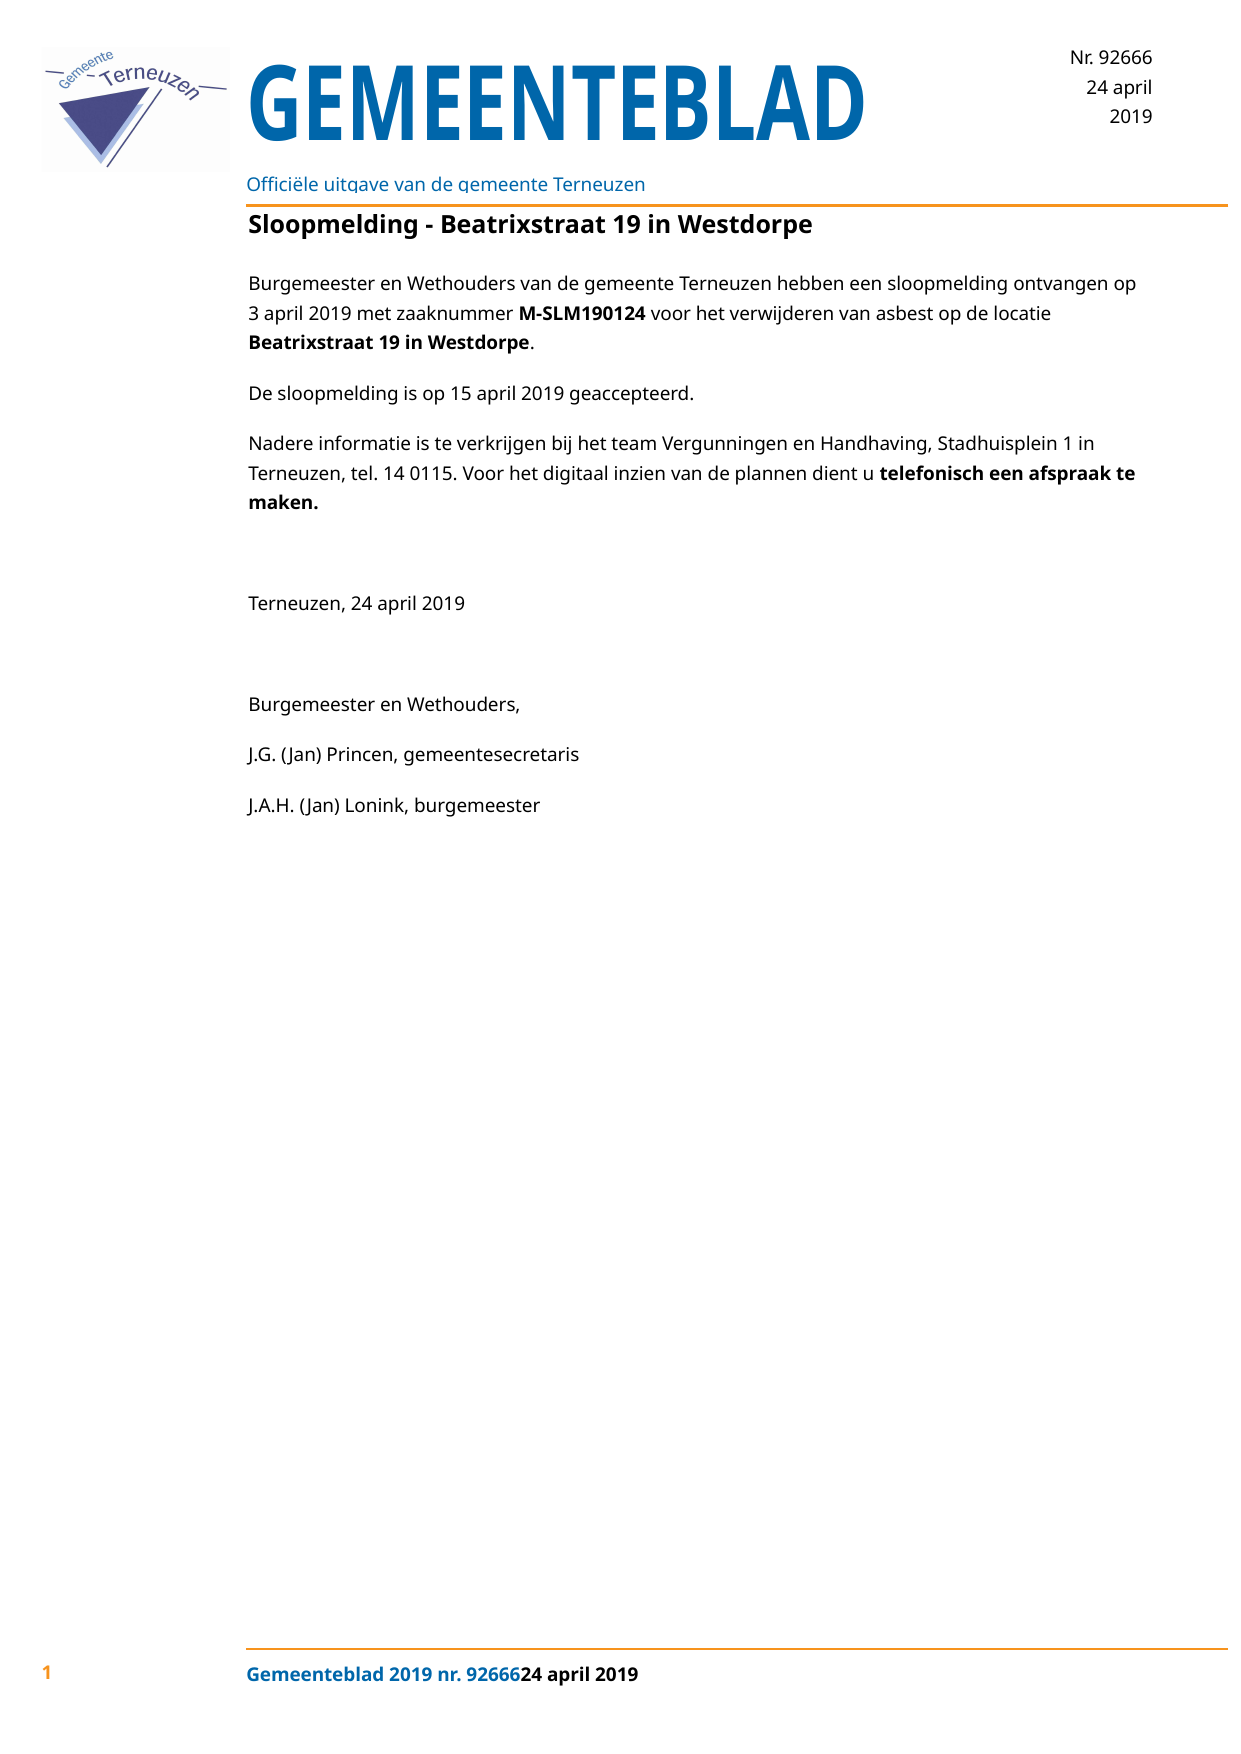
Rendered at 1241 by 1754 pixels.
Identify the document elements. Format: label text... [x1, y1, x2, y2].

text De sloopmelding is op 15 april 2019 geaccepteerd. [248, 380, 1152, 406]
picture [41, 47, 231, 172]
text Burgemeester en Wethouders van de gemeente Terneuzen hebben een sloopmelding ontvangen op 3 april 2019 met zaaknummer M-SLM190124 voor het verwijderen van asbest op de locatie Beatrixstraat 19 in Westdorpe. [248, 270, 1152, 355]
text Burgemeester en Wethouders, [248, 691, 1152, 717]
text Sloopmelding - Beatrixstraat 19 in Westdorpe [248, 207, 1152, 241]
text Terneuzen, 24 april 2019 [248, 590, 1152, 616]
text Nadere informatie is te verkrijgen bij het team Vergunningen en Handhaving, Stadhuisplein 1 in Terneuzen, tel. 14 0115. Voor het digitaal inzien van de plannen dient u telefonisch een afspraak te maken. [248, 430, 1152, 515]
text J.A.H. (Jan) Lonink, burgemeester [248, 792, 1152, 818]
text J.G. (Jan) Princen, gemeentesecretaris [248, 742, 1152, 767]
